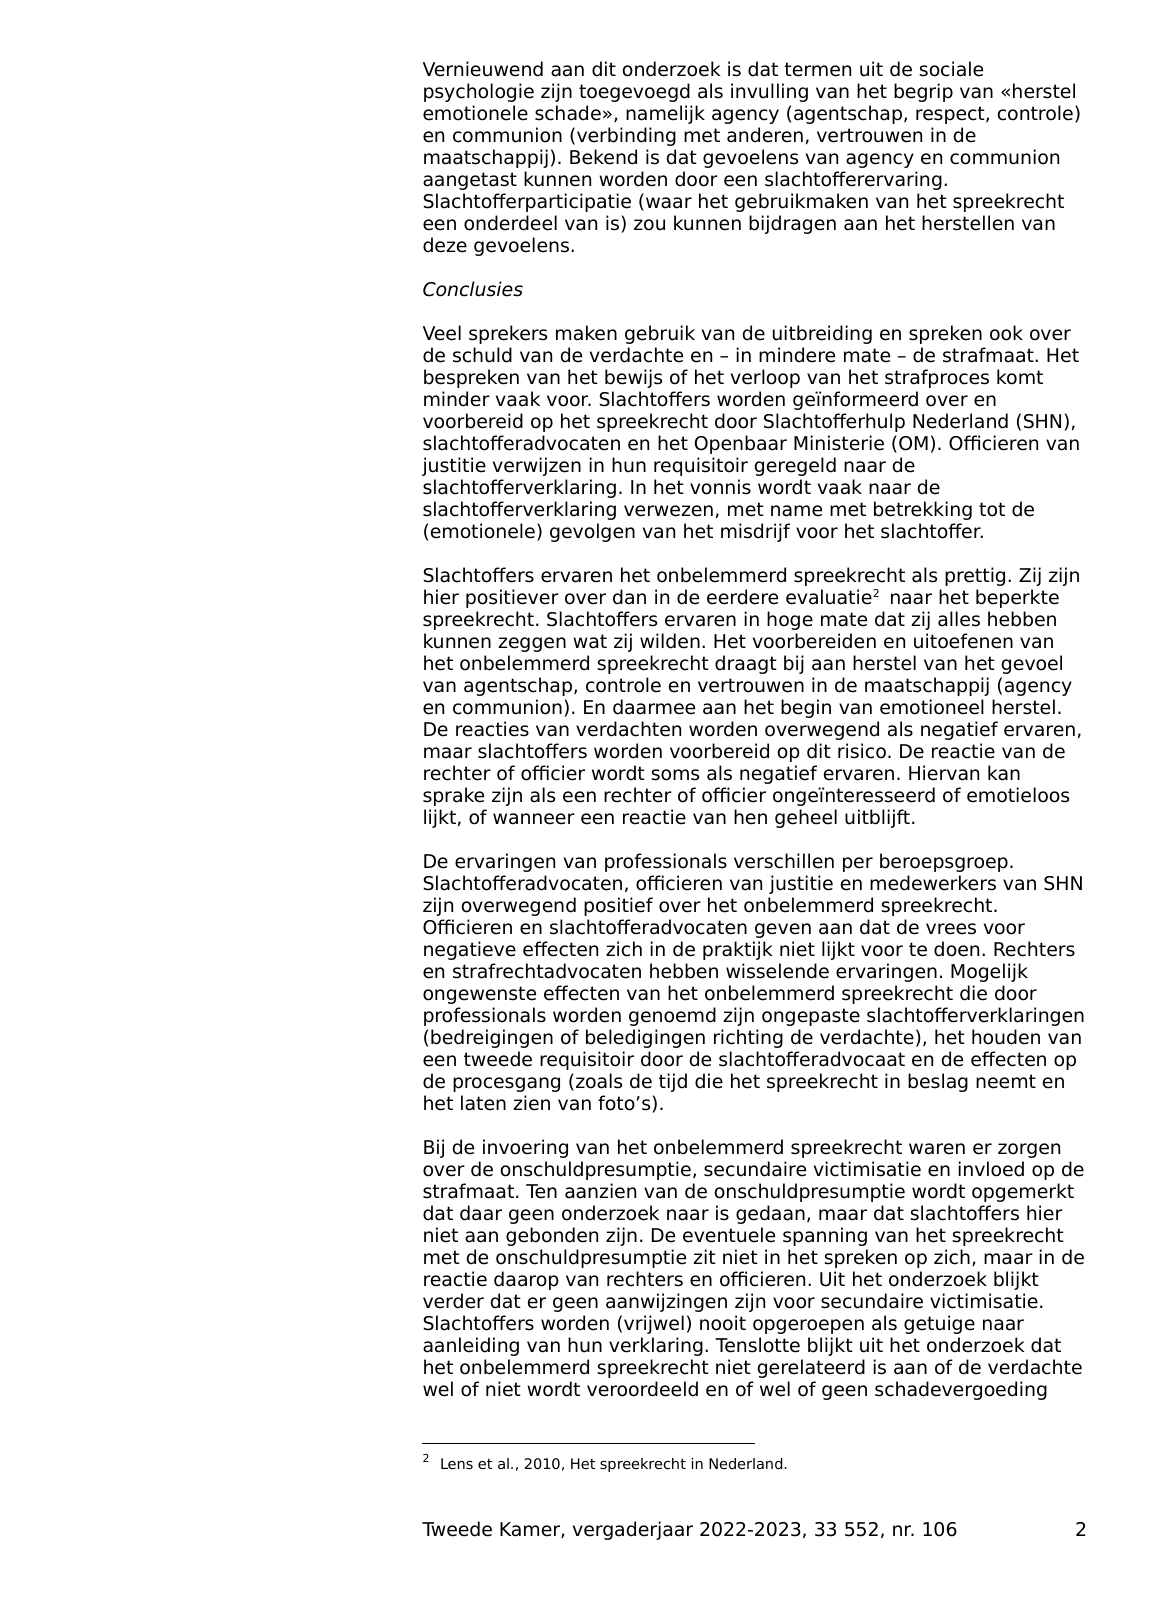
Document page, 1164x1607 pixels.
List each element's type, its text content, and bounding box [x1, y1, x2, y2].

text Lens et al., 2010, Het spreekrecht in Nederland. [422, 1452, 1087, 1474]
text De ervaringen van professionals verschillen per beroepsgroep. Slachtofferadvocaten, officieren van justitie en medewerkers van SHN zijn overwegend positief over het onbelemmerd spreekrecht. Officieren en slachtofferadvocaten geven aan dat de vrees voor negatieve effecten zich in de praktijk niet lijkt voor te doen. Rechters en strafrechtadvocaten hebben wisselende ervaringen. Mogelijk ongewenste effecten van het onbelemmerd spreekrecht die door professionals worden genoemd zijn ongepaste slachtofferverklaringen (bedreigingen of beledigingen richting de verdachte), het houden van een tweede requisitoir door de slachtofferadvocaat en de effecten op de procesgang (zoals de tijd die het spreekrecht in beslag neemt en het laten zien van foto’s). [422, 851, 1087, 1115]
subtitle Conclusies [422, 279, 1087, 301]
text Bij de invoering van het onbelemmerd spreekrecht waren er zorgen over de onschuldpresumptie, secundaire victimisatie en invloed op de strafmaat. Ten aanzien van de onschuldpresumptie wordt opgemerkt dat daar geen onderzoek naar is gedaan, maar dat slachtoffers hier niet aan gebonden zijn. De eventuele spanning van het spreekrecht met de onschuldpresumptie zit niet in het spreken op zich, maar in de reactie daarop van rechters en officieren. Uit het onderzoek blijkt verder dat er geen aanwijzingen zijn voor secundaire victimisatie. Slachtoffers worden (vrijwel) nooit opgeroepen als getuige naar aanleiding van hun verklaring. Tenslotte blijkt uit het onderzoek dat het onbelemmerd spreekrecht niet gerelateerd is aan of de verdachte wel of niet wordt veroordeeld en of wel of geen schadevergoeding [422, 1137, 1087, 1401]
text Vernieuwend aan dit onderzoek is dat termen uit de sociale psychologie zijn toegevoegd als invulling van het begrip van «herstel emotionele schade», namelijk agency (agentschap, respect, controle) en communion (verbinding met anderen, vertrouwen in de maatschappij). Bekend is dat gevoelens van agency en communion aangetast kunnen worden door een slachtofferervaring. Slachtofferparticipatie (waar het gebruikmaken van het spreekrecht een onderdeel van is) zou kunnen bijdragen aan het herstellen van deze gevoelens. [422, 59, 1087, 257]
text Slachtoffers ervaren het onbelemmerd spreekrecht als prettig. Zij zijn hier positiever over dan in de eerdere evaluatie naar het beperkte spreekrecht. Slachtoffers ervaren in hoge mate dat zij alles hebben kunnen zeggen wat zij wilden. Het voorbereiden en uitoefenen van het onbelemmerd spreekrecht draagt bij aan herstel van het gevoel van agentschap, controle en vertrouwen in de maatschappij (agency en communion). En daarmee aan het begin van emotioneel herstel. De reacties van verdachten worden overwegend als negatief ervaren, maar slachtoffers worden voorbereid op dit risico. De reactie van de rechter of officier wordt soms als negatief ervaren. Hiervan kan sprake zijn als een rechter of officier ongeïnteresseerd of emotieloos lijkt, of wanneer een reactie van hen geheel uitblijft. [422, 565, 1087, 829]
text Veel sprekers maken gebruik van de uitbreiding en spreken ook over de schuld van de verdachte en – in mindere mate – de strafmaat. Het bespreken van het bewijs of het verloop van het strafproces komt minder vaak voor. Slachtoffers worden geïnformeerd over en voorbereid op het spreekrecht door Slachtofferhulp Nederland (SHN), slachtofferadvocaten en het Openbaar Ministerie (OM). Officieren van justitie verwijzen in hun requisitoir geregeld naar de slachtofferverklaring. In het vonnis wordt vaak naar de slachtofferverklaring verwezen, met name met betrekking tot de (emotionele) gevolgen van het misdrijf voor het slachtoffer. [422, 323, 1087, 543]
